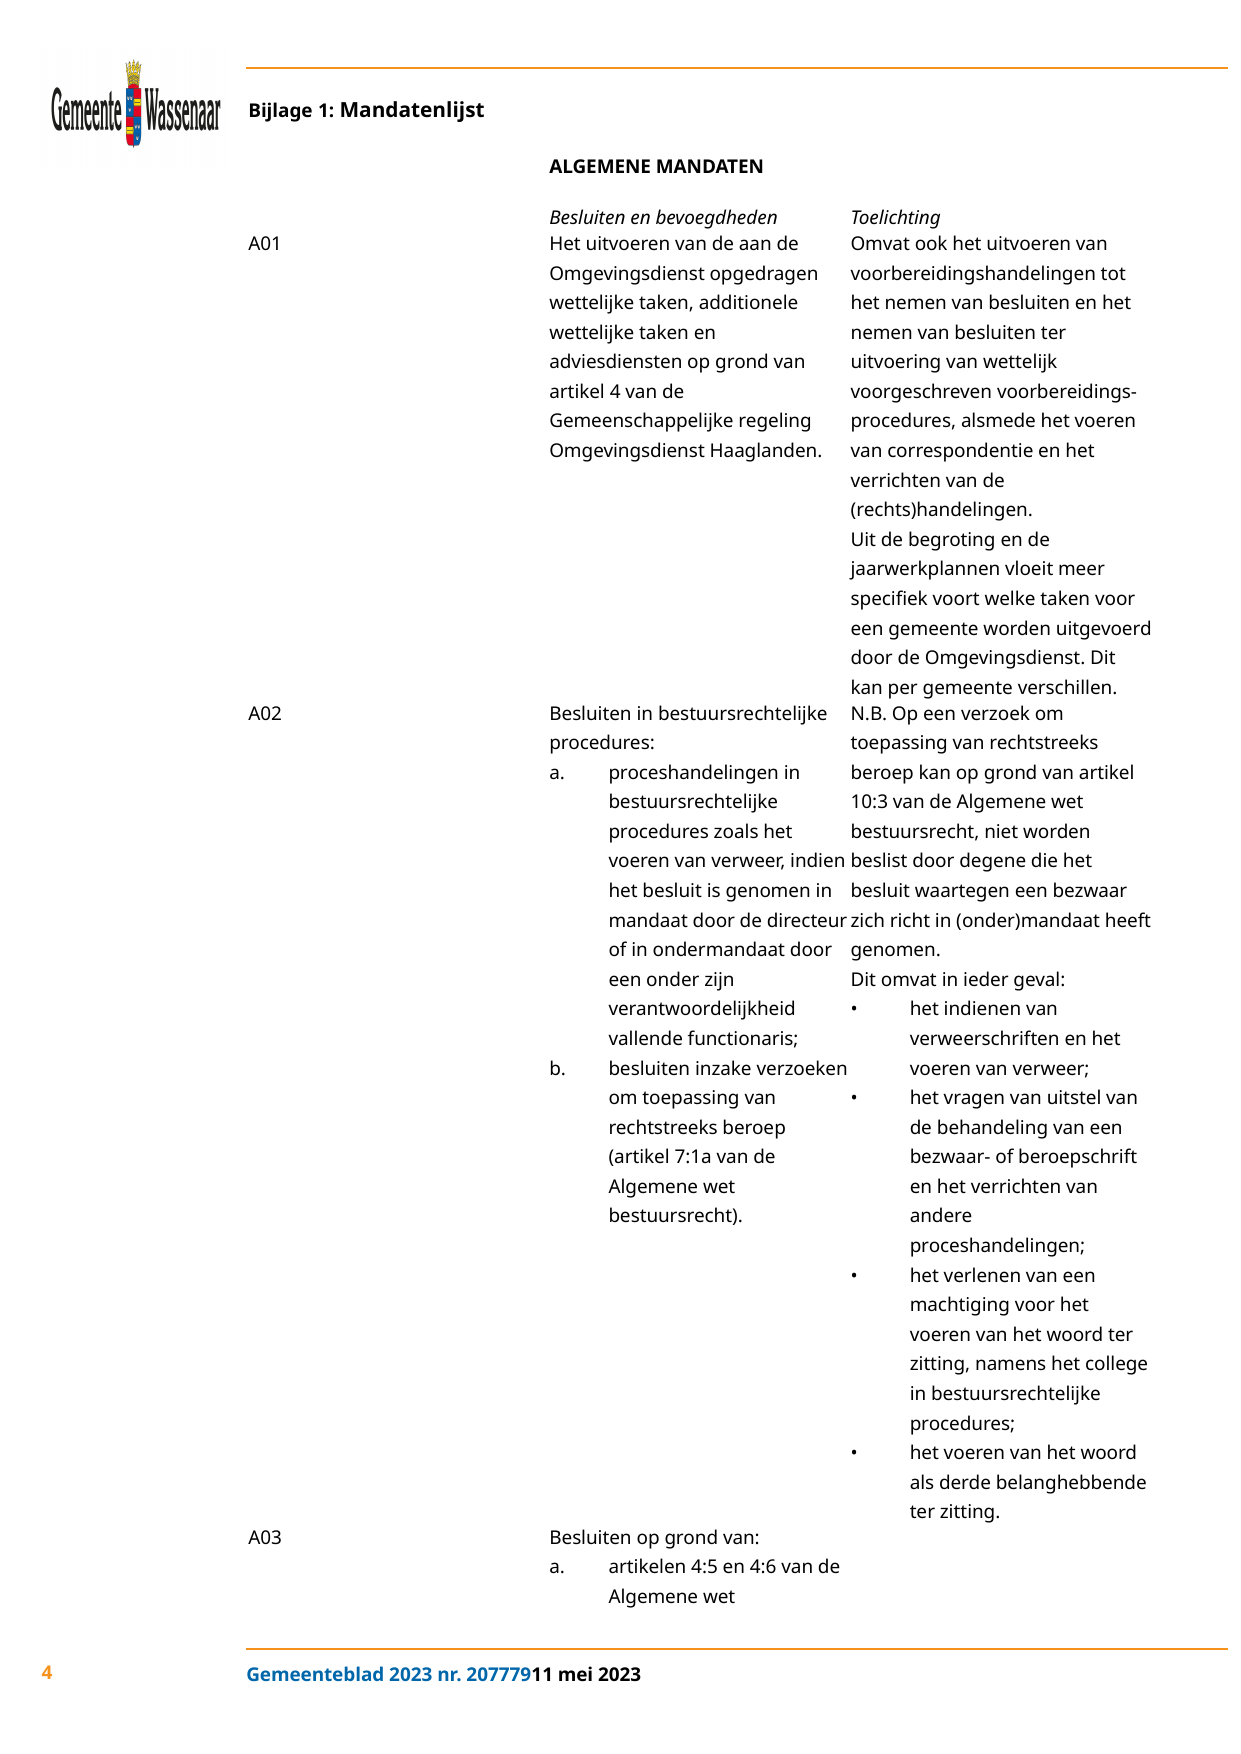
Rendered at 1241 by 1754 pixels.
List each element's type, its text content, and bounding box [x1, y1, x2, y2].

table_cell [549, 179, 850, 204]
table_cell Toelichting [850, 205, 1152, 230]
table_cell A01 [248, 230, 549, 700]
table_header [248, 153, 549, 179]
table_cell N.B. Op een verzoek om toepassing van rechtstreeks beroep kan op grond van artikel 10:3 van de Algemene wet bestuursrecht, niet worden beslist door degene die het besluit waartegen een bezwaar zich richt in (onder)mandaat heeft genomen. Dit omvat in ieder geval: het indienen van verweerschriften en het voeren van verweer; het vragen van uitstel van de behandeling van een bezwaar- of beroepschrift en het verrichten van andere proceshandelingen; het verlenen van een machtiging voor het voeren van het woord ter zitting, namens het college in bestuursrechtelijke procedures; het voeren van het woord als derde belanghebbende ter zitting. [850, 700, 1152, 1524]
table_cell Besluiten en bevoegdheden [549, 205, 850, 230]
table_cell [850, 1524, 1152, 1609]
table_cell Het uitvoeren van de aan de Omgevingsdienst opgedragen wettelijke taken, additionele wettelijke taken en adviesdiensten op grond van artikel 4 van de Gemeenschappelijke regeling Omgevingsdienst Haaglanden. [549, 230, 850, 700]
table_header ALGEMENE MANDATEN [549, 153, 1152, 179]
table_cell [248, 179, 549, 204]
table_cell Omvat ook het uitvoeren van voorbereidingshandelingen tot het nemen van besluiten en het nemen van besluiten ter uitvoering van wettelijk voorgeschreven voorbereidings-procedures, alsmede het voeren van correspondentie en het verrichten van de (rechts)handelingen. Uit de begroting en de jaarwerkplannen vloeit meer specifiek voort welke taken voor een gemeente worden uitgevoerd door de Omgevingsdienst. Dit kan per gemeente verschillen. [850, 230, 1152, 700]
text Bijlage 1: Mandatenlijst [248, 95, 1152, 123]
table_cell Besluiten op grond van: artikelen 4:5 en 4:6 van de Algemene wet [549, 1524, 850, 1609]
picture [41, 47, 231, 172]
table_cell Besluiten in bestuursrechtelijke procedures: proceshandelingen in bestuursrechtelijke procedures zoals het voeren van verweer, indien het besluit is genomen in mandaat door de directeur of in ondermandaat door een onder zijn verantwoordelijkheid vallende functionaris; besluiten inzake verzoeken om toepassing van rechtstreeks beroep (artikel 7:1a van de Algemene wet bestuursrecht). [549, 700, 850, 1524]
table_cell A02 [248, 700, 549, 1524]
table_cell [248, 205, 549, 230]
table_cell A03 [248, 1524, 549, 1609]
table_cell [850, 179, 1152, 204]
